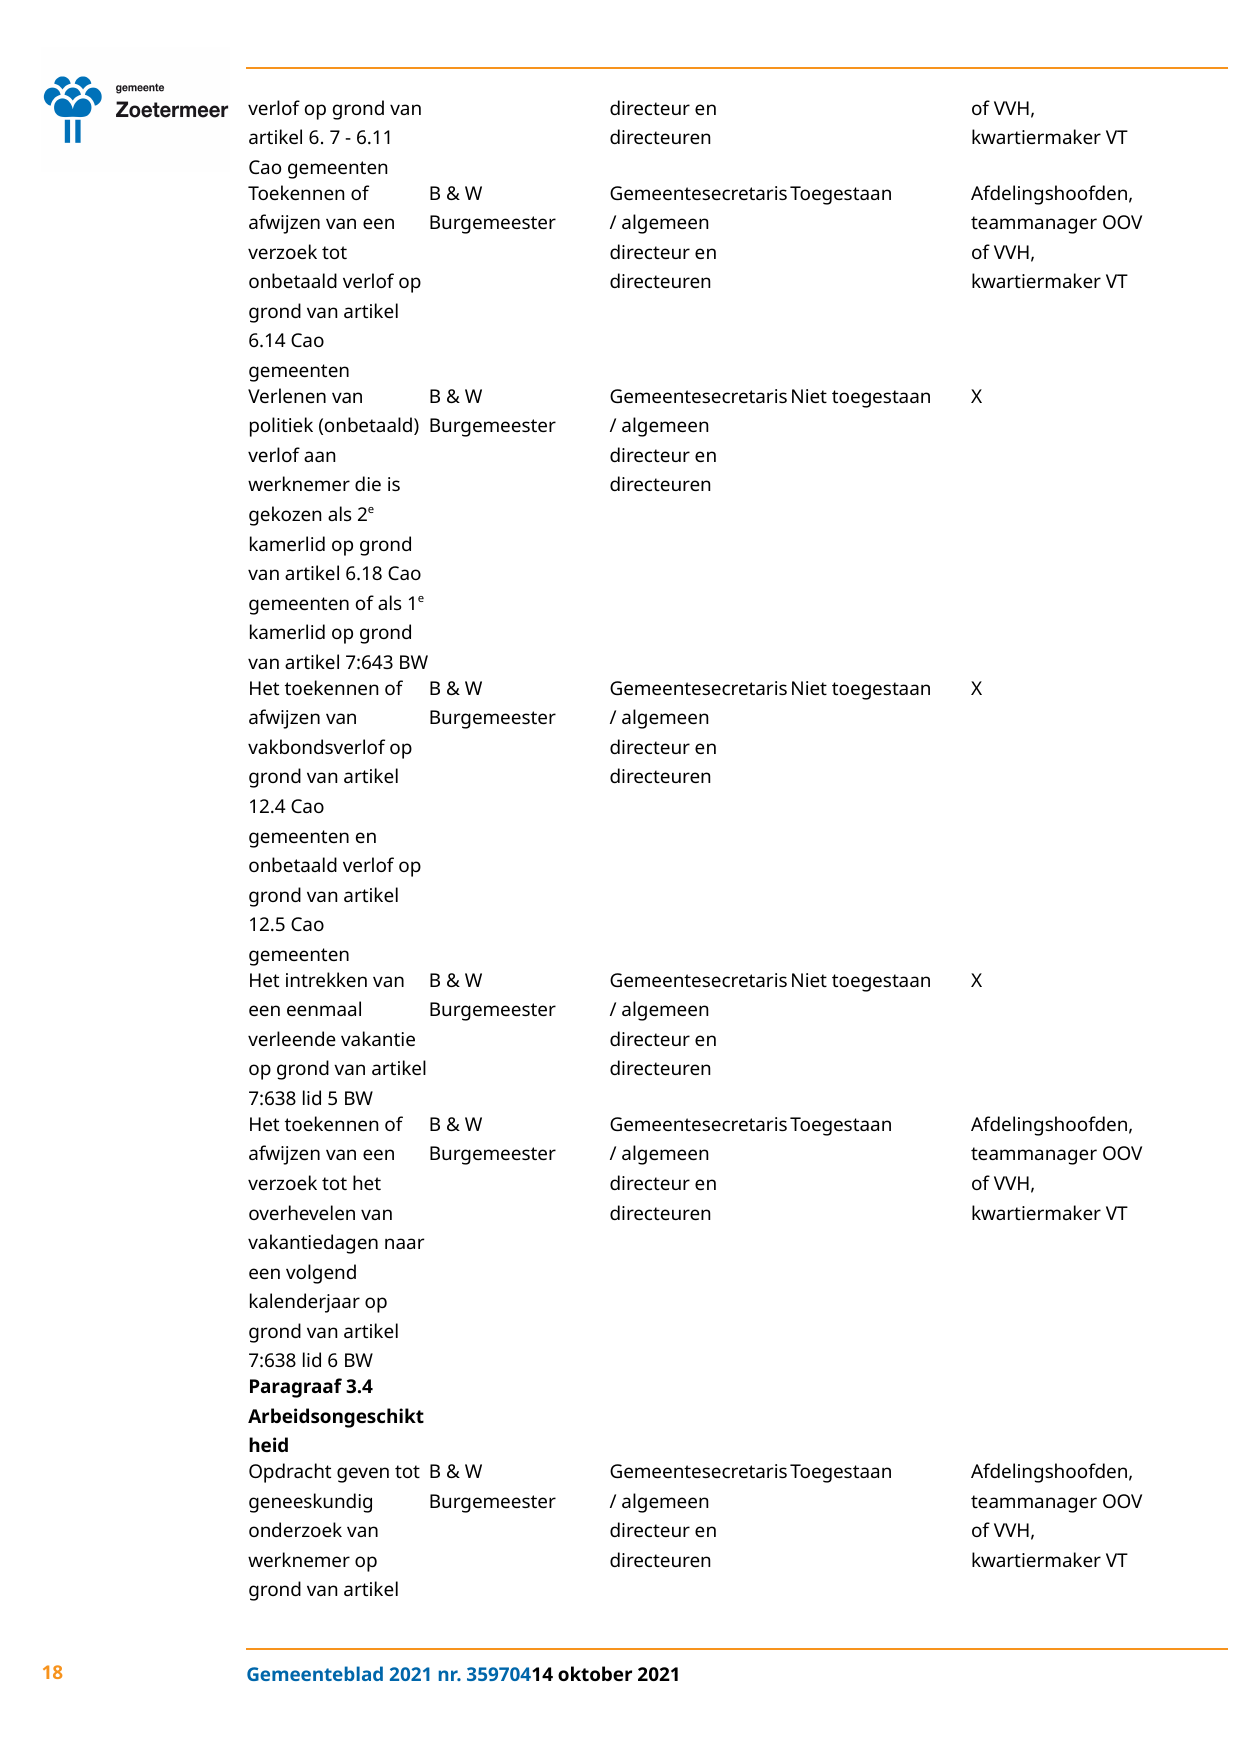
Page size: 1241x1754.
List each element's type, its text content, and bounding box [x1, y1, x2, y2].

table_cell Afdelingshoofden, teammanager OOV of VVH, kwartiermaker VT [971, 1111, 1152, 1373]
table_cell B & W Burgemeester [429, 675, 609, 967]
table_cell [790, 1373, 971, 1458]
table_cell X [971, 675, 1152, 967]
table_cell Het toekennen of afwijzen van een verzoek tot het overhevelen van vakantiedagen naar een volgend kalenderjaar op grond van artikel 7:638 lid 6 BW [248, 1111, 429, 1373]
table_cell Toegestaan [790, 180, 971, 383]
table_cell Niet toegestaan [790, 967, 971, 1111]
table_cell Gemeentesecretaris/ algemeen directeur en directeuren [609, 180, 790, 383]
table_cell B & W Burgemeester [429, 1111, 609, 1373]
table_cell Het intrekken van een eenmaal verleende vakantie op grond van artikel 7:638 lid 5 BW [248, 967, 429, 1111]
table_cell Gemeentesecretaris/ algemeen directeur en directeuren [609, 383, 790, 675]
table_cell Opdracht geven tot geneeskundig onderzoek van werknemer op grond van artikel [248, 1458, 429, 1602]
table_cell Afdelingshoofden, teammanager OOV of VVH, kwartiermaker VT [971, 180, 1152, 383]
table_cell X [971, 967, 1152, 1111]
table_cell Verlenen van politiek (onbetaald) verlof aan werknemer die is gekozen als 2e kamerlid op grond van artikel 6.18 Cao gemeenten of als 1e kamerlid op grond van artikel 7:643 BW [248, 383, 429, 675]
table_cell Paragraaf 3.4 Arbeidsongeschiktheid [248, 1373, 429, 1458]
table_cell Toegestaan [790, 1458, 971, 1602]
table_cell Gemeentesecretaris/ algemeen directeur en directeuren [609, 967, 790, 1111]
table_cell Gemeentesecretaris/ algemeen directeur en directeuren [609, 1458, 790, 1602]
table_cell Afdelingshoofden, teammanager OOV of VVH, kwartiermaker VT [971, 1458, 1152, 1602]
table_cell Niet toegestaan [790, 675, 971, 967]
picture [41, 47, 231, 172]
table_cell [971, 1373, 1152, 1458]
table_cell verlof op grond van artikel 6. 7 - 6.11 Cao gemeenten [248, 95, 429, 180]
table_cell B & W Burgemeester [429, 967, 609, 1111]
table_cell Toegestaan [790, 1111, 971, 1373]
table_cell Gemeentesecretaris/ algemeen directeur en directeuren [609, 1111, 790, 1373]
table_cell Gemeentesecretaris/ algemeen directeur en directeuren [609, 675, 790, 967]
table_cell Niet toegestaan [790, 383, 971, 675]
table_cell Toekennen of afwijzen van een verzoek tot onbetaald verlof op grond van artikel 6.14 Cao gemeenten [248, 180, 429, 383]
table_cell B & W Burgemeester [429, 180, 609, 383]
table_cell [429, 1373, 609, 1458]
table_cell [609, 1373, 790, 1458]
table_cell Het toekennen of afwijzen van vakbondsverlof op grond van artikel 12.4 Cao gemeenten en onbetaald verlof op grond van artikel 12.5 Cao gemeenten [248, 675, 429, 967]
table_cell B & W Burgemeester [429, 383, 609, 675]
table_cell B & W Burgemeester [429, 1458, 609, 1602]
table_cell [429, 95, 609, 180]
table_cell [790, 95, 971, 180]
table_cell directeur en directeuren [609, 95, 790, 180]
table_cell of VVH, kwartiermaker VT [971, 95, 1152, 180]
table_cell X [971, 383, 1152, 675]
